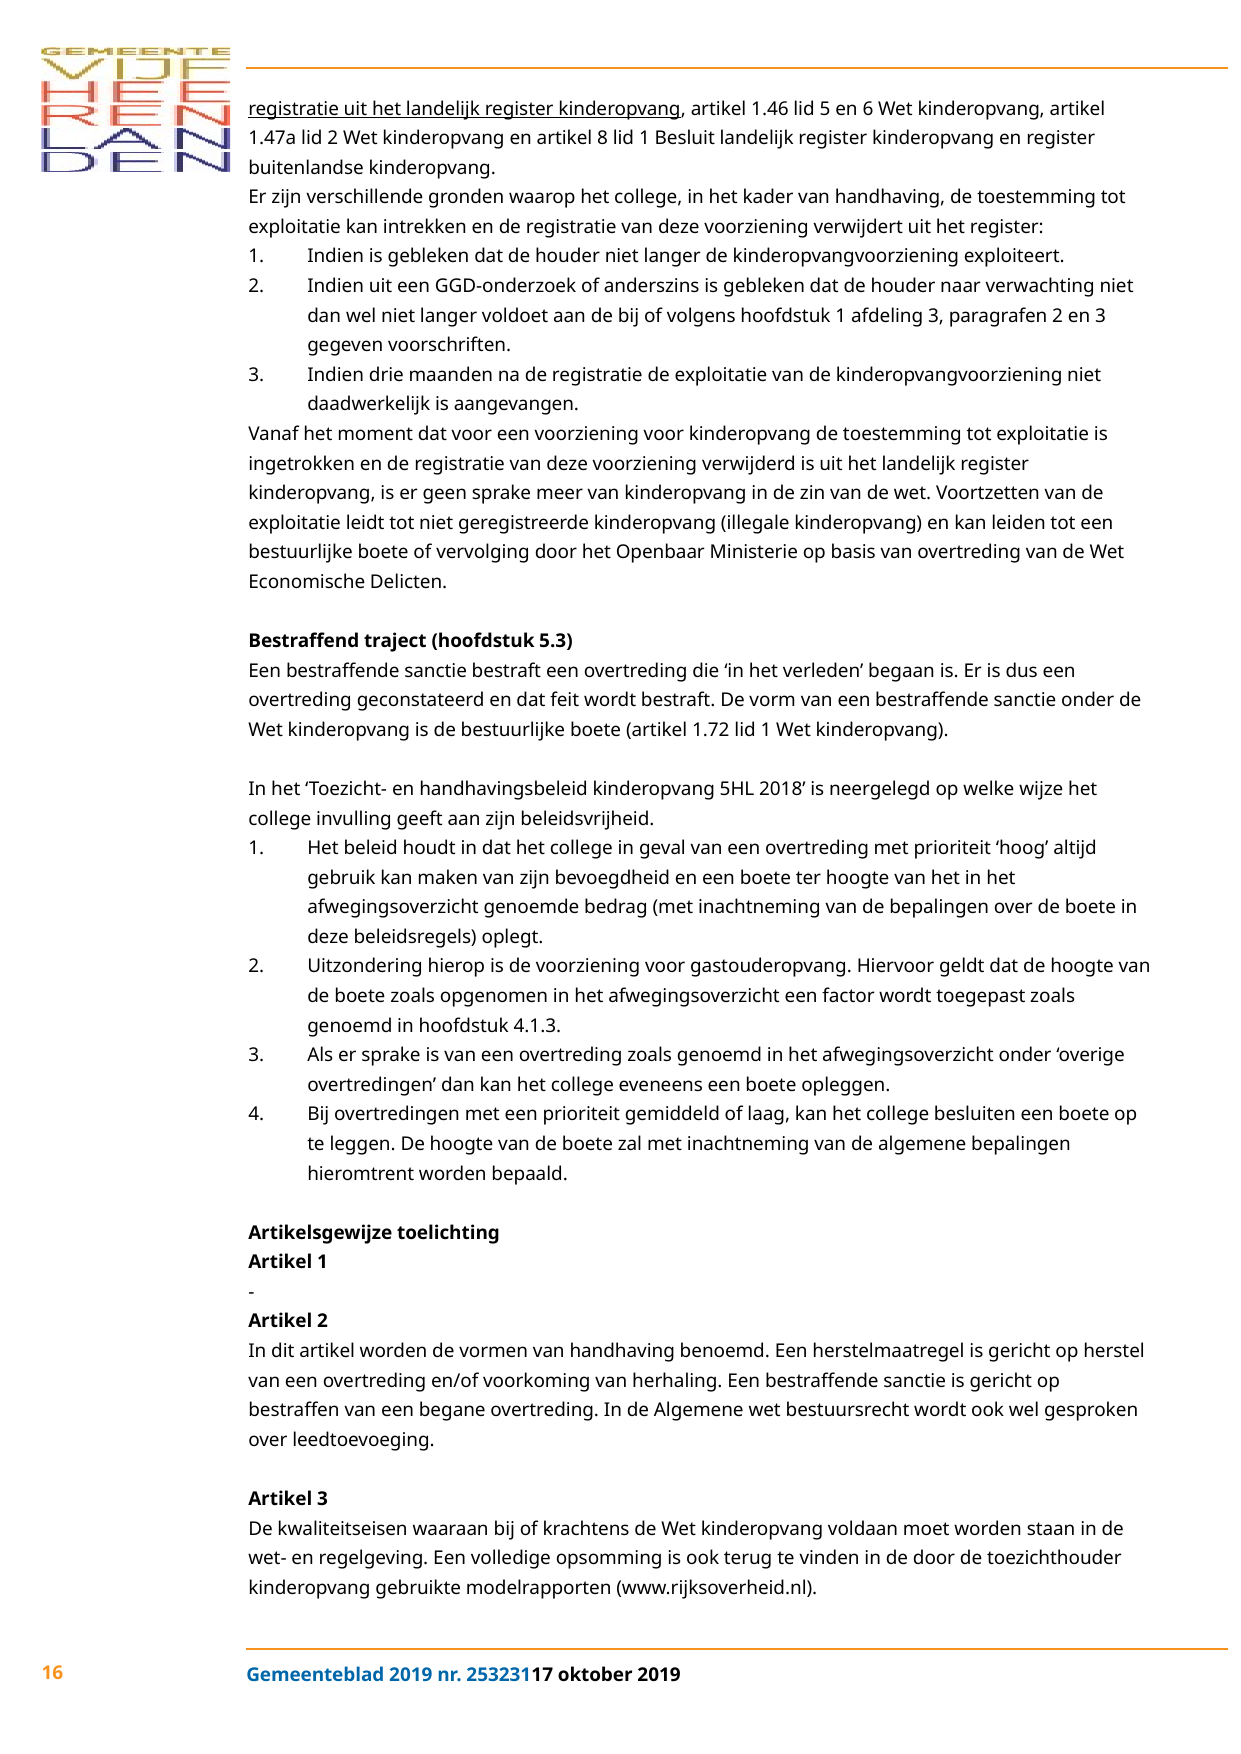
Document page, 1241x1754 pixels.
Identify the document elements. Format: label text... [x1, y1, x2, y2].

list Als er sprake is van een overtreding zoals genoemd in het afwegingsoverzicht onder ‘overige overtredingen’ dan kan het college eveneens een boete opleggen. [248, 1041, 1152, 1097]
list Het beleid houdt in dat het college in geval van een overtreding met prioriteit ‘hoog’ altijd gebruik kan maken van zijn bevoegdheid en een boete ter hoogte van het in het afwegingsoverzicht genoemde bedrag (met inachtneming van de bepalingen over de boete in deze beleidsregels) oplegt. [248, 834, 1152, 949]
text - [248, 1278, 1152, 1304]
list Indien uit een GGD-onderzoek of anderszins is gebleken dat de houder naar verwachting niet dan wel niet langer voldoet aan de bij of volgens hoofdstuk 1 afdeling 3, paragrafen 2 en 3 gegeven voorschriften. [248, 272, 1152, 357]
text Vanaf het moment dat voor een voorziening voor kinderopvang de toestemming tot exploitatie is ingetrokken en de registratie van deze voorziening verwijderd is uit het landelijk register kinderopvang, is er geen sprake meer van kinderopvang in de zin van de wet. Voortzetten van de exploitatie leidt tot niet geregistreerde kinderopvang (illegale kinderopvang) en kan leiden tot een bestuurlijke boete of vervolging door het Openbaar Ministerie op basis van overtreding van de Wet Economische Delicten. [248, 420, 1152, 594]
text In het ‘Toezicht- en handhavingsbeleid kinderopvang 5HL 2018’ is neergelegd op welke wijze het college invulling geeft aan zijn beleidsvrijheid. [248, 775, 1152, 831]
text Een bestraffende sanctie bestraft een overtreding die ‘in het verleden’ begaan is. Er is dus een overtreding geconstateerd en dat feit wordt bestraft. De vorm van een bestraffende sanctie onder de Wet kinderopvang is de bestuurlijke boete (artikel 1.72 lid 1 Wet kinderopvang). [248, 657, 1152, 742]
text Bestraffend traject (hoofdstuk 5.3) [248, 627, 1152, 653]
text Artikel 1 [248, 1248, 1152, 1274]
text In dit artikel worden de vormen van handhaving benoemd. Een herstelmaatregel is gericht op herstel van een overtreding en/of voorkoming van herhaling. Een bestraffende sanctie is gericht op bestraffen van een begane overtreding. In de Algemene wet bestuursrecht wordt ook wel gesproken over leedtoevoeging. [248, 1337, 1152, 1452]
text Artikel 3 [248, 1485, 1152, 1511]
list Uitzondering hierop is de voorziening voor gastouderopvang. Hiervoor geldt dat de hoogte van de boete zoals opgenomen in het afwegingsoverzicht een factor wordt toegepast zoals genoemd in hoofdstuk 4.1.3. [248, 953, 1152, 1038]
text Er zijn verschillende gronden waarop het college, in het kader van handhaving, de toestemming tot exploitatie kan intrekken en de registratie van deze voorziening verwijdert uit het register: [248, 183, 1152, 239]
text Artikel 2 [248, 1308, 1152, 1333]
text De kwaliteitseisen waaraan bij of krachtens de Wet kinderopvang voldaan moet worden staan in de wet- en regelgeving. Een volledige opsomming is ook terug te vinden in de door de toezichthouder kinderopvang gebruikte modelrapporten (www.rijksoverheid.nl). [248, 1515, 1152, 1600]
list Bij overtredingen met een prioriteit gemiddeld of laag, kan het college besluiten een boete op te leggen. De hoogte van de boete zal met inachtneming van de algemene bepalingen hieromtrent worden bepaald. [248, 1101, 1152, 1186]
text registratie uit het landelijk register kinderopvang, artikel 1.46 lid 5 en 6 Wet kinderopvang, artikel 1.47a lid 2 Wet kinderopvang en artikel 8 lid 1 Besluit landelijk register kinderopvang en register buitenlandse kinderopvang. [248, 95, 1152, 180]
picture [41, 47, 231, 172]
list Indien is gebleken dat de houder niet langer de kinderopvangvoorziening exploiteert. [248, 243, 1152, 268]
text Artikelsgewijze toelichting [248, 1219, 1152, 1245]
list Indien drie maanden na de registratie de exploitatie van de kinderopvangvoorziening niet daadwerkelijk is aangevangen. [248, 361, 1152, 416]
